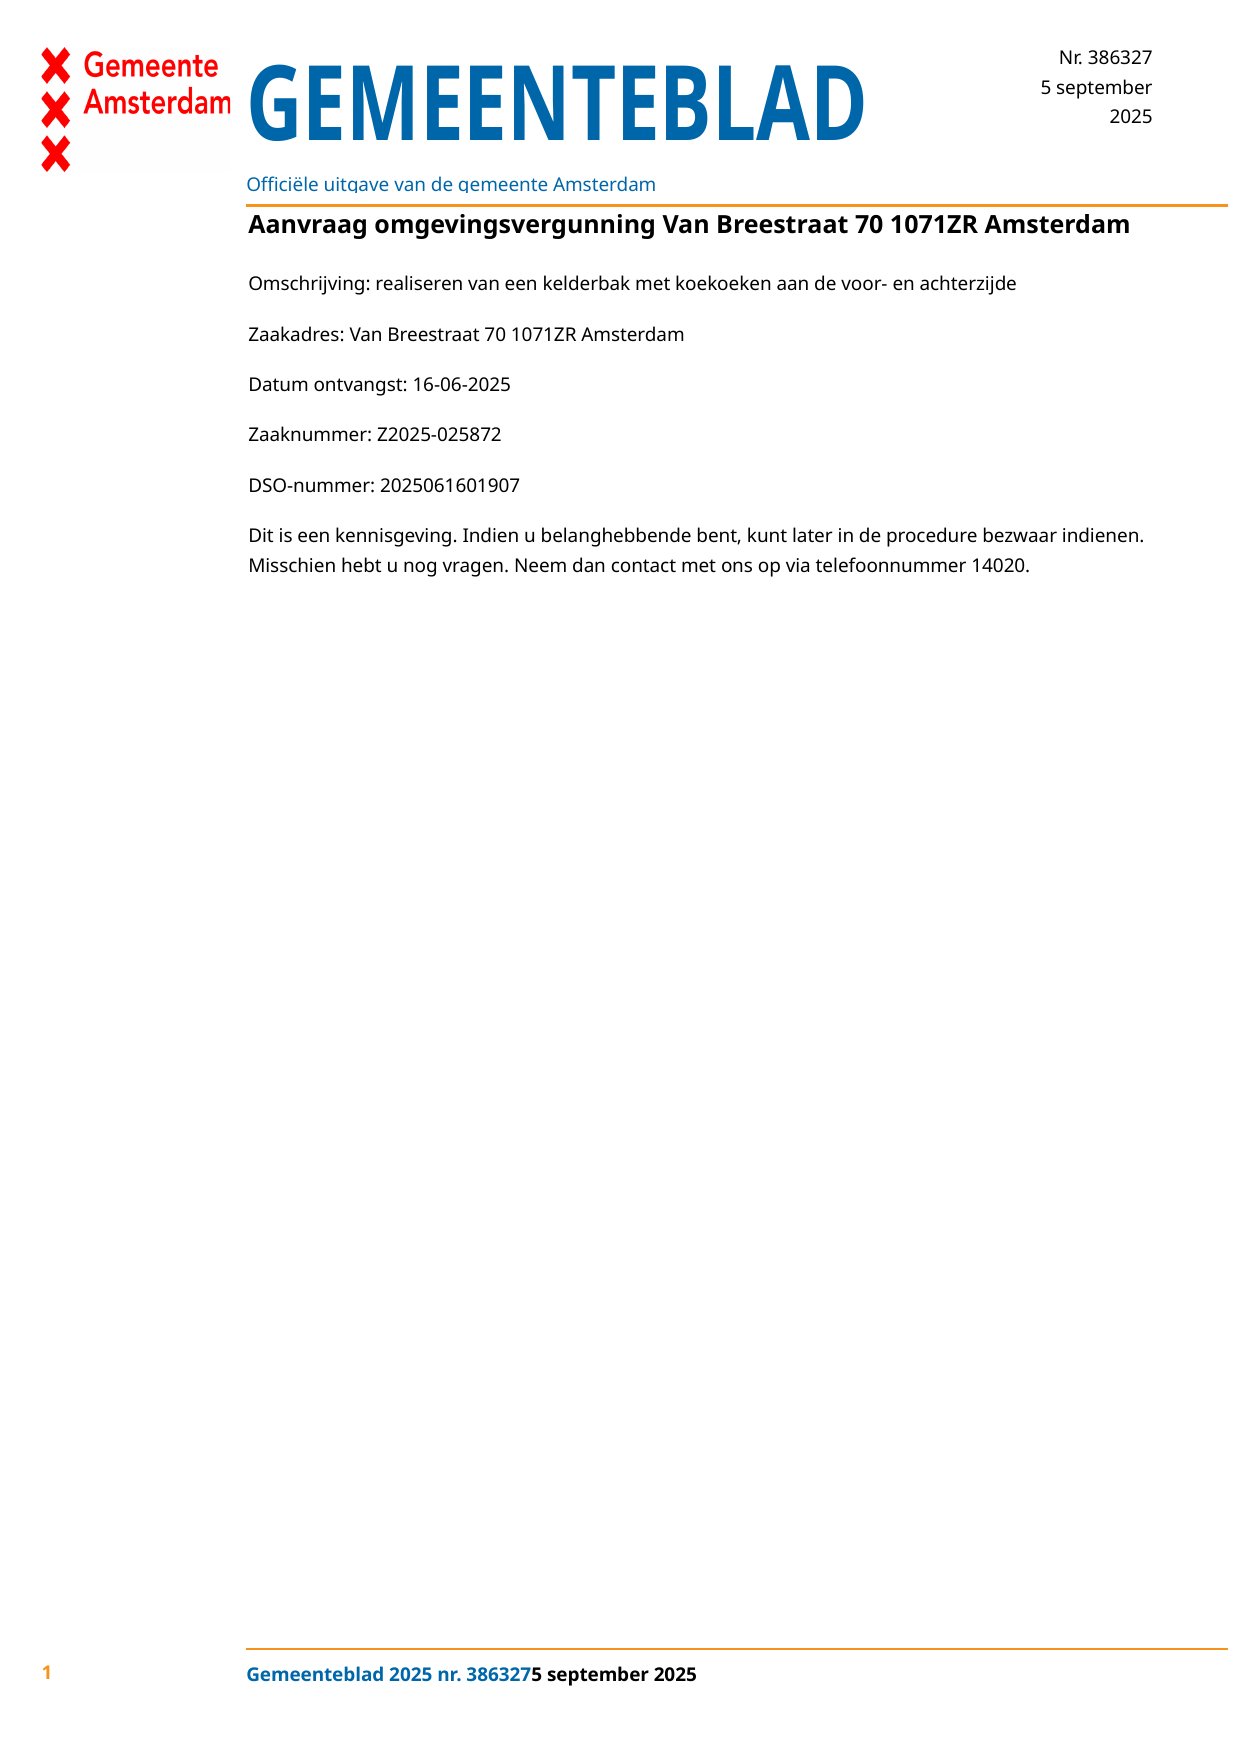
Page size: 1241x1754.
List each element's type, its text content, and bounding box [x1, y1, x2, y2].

text Datum ontvangst: 16-06-2025 [248, 371, 1152, 397]
text Aanvraag omgevingsvergunning Van Breestraat 70 1071ZR Amsterdam [248, 207, 1152, 241]
text Omschrijving: realiseren van een kelderbak met koekoeken aan de voor- en achterzijde [248, 270, 1152, 296]
text Zaakadres: Van Breestraat 70 1071ZR Amsterdam [248, 321, 1152, 346]
picture [41, 47, 231, 172]
text Zaaknummer: Z2025-025872 [248, 422, 1152, 447]
text DSO-nummer: 2025061601907 [248, 472, 1152, 498]
text Dit is een kennisgeving. Indien u belanghebbende bent, kunt later in de procedure bezwaar indienen. Misschien hebt u nog vragen. Neem dan contact met ons op via telefoonnummer 14020. [248, 522, 1152, 578]
